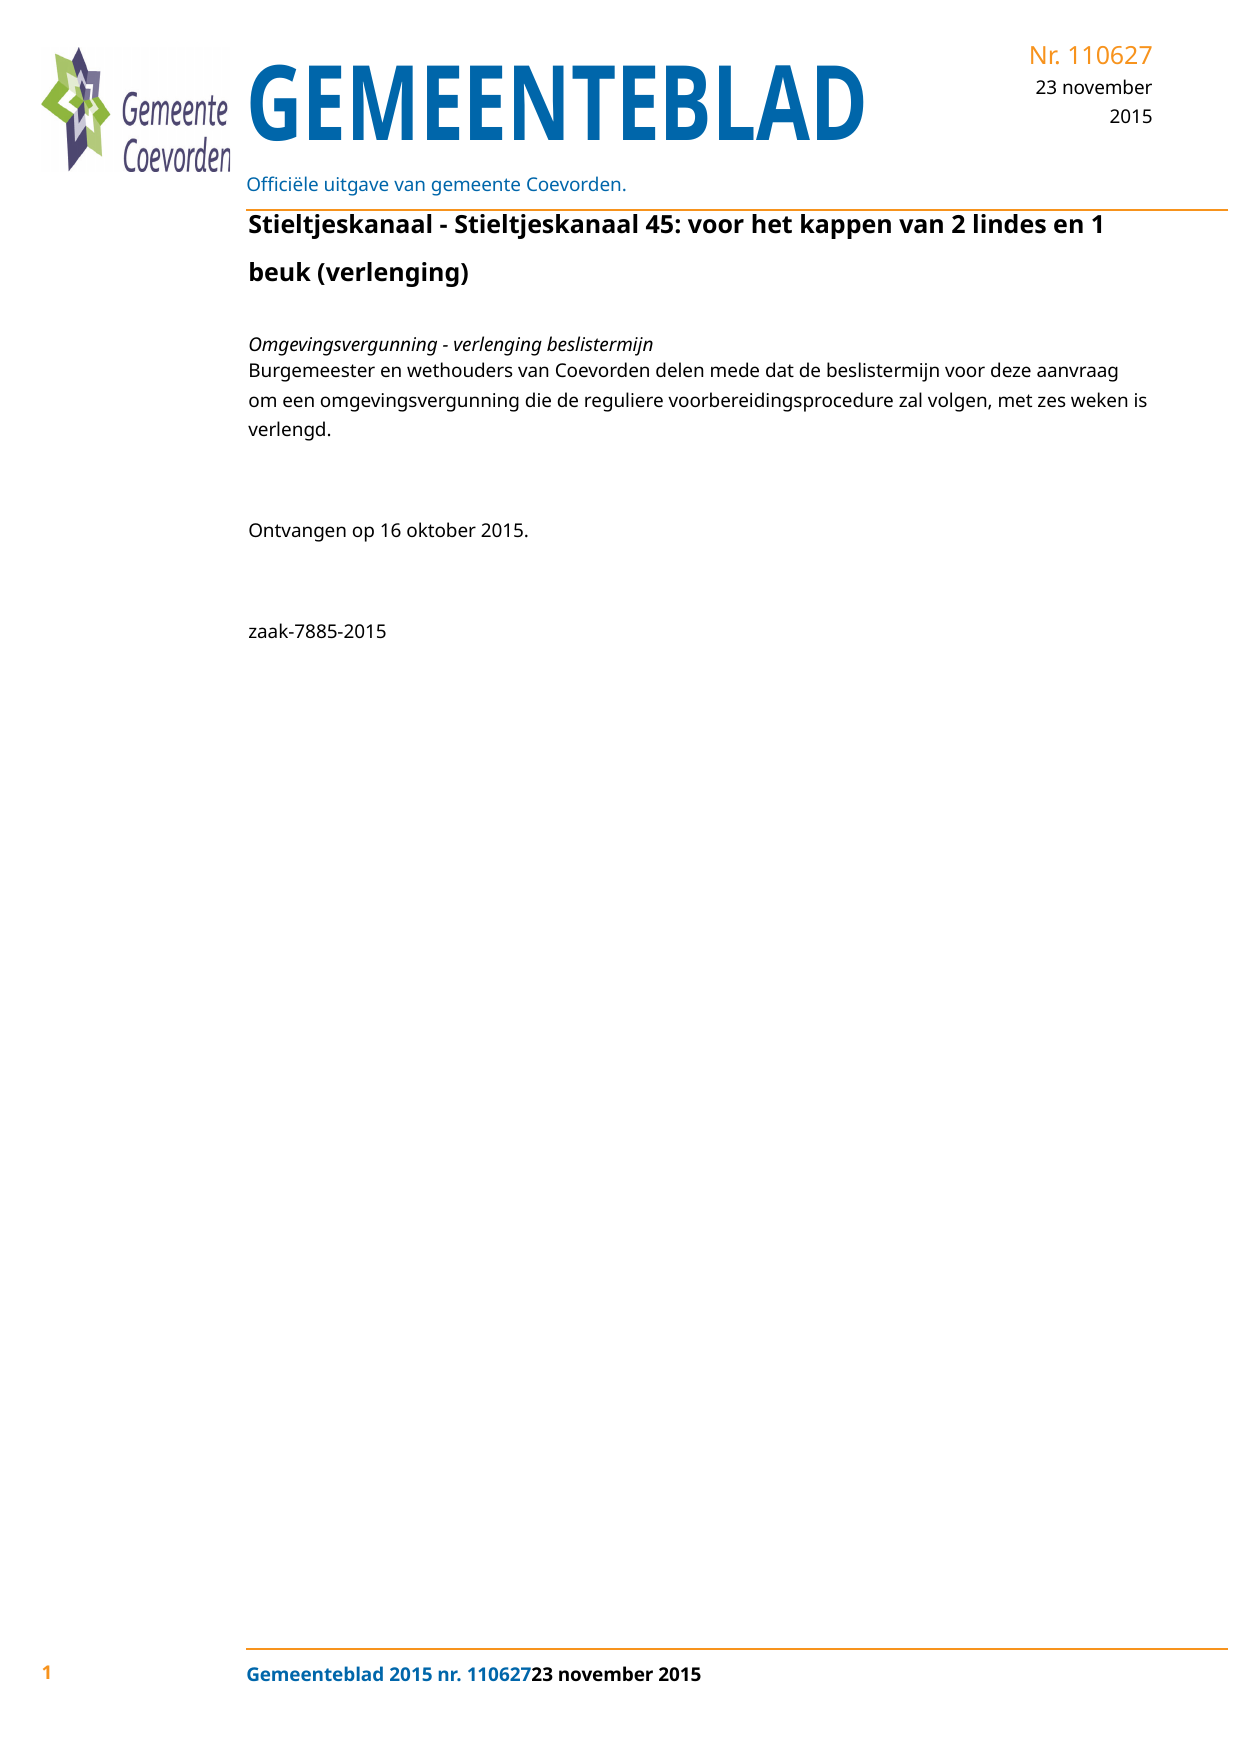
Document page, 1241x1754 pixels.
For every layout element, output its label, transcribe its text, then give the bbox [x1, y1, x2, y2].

text Omgevingsvergunning - verlenging beslistermijn [248, 331, 1152, 357]
picture [41, 47, 231, 172]
text zaak-7885-2015 [248, 618, 1152, 644]
text Burgemeester en wethouders van Coevorden delen mede dat de beslistermijn voor deze aanvraag om een omgevingsvergunning die de reguliere voorbereidingsprocedure zal volgen, met zes weken is verlengd. [248, 357, 1152, 442]
text Ontvangen op 16 oktober 2015. [248, 517, 1152, 543]
text Stieltjeskanaal - Stieltjeskanaal 45: voor het kappen van 2 lindes en 1 beuk (verlenging) [248, 211, 1152, 288]
